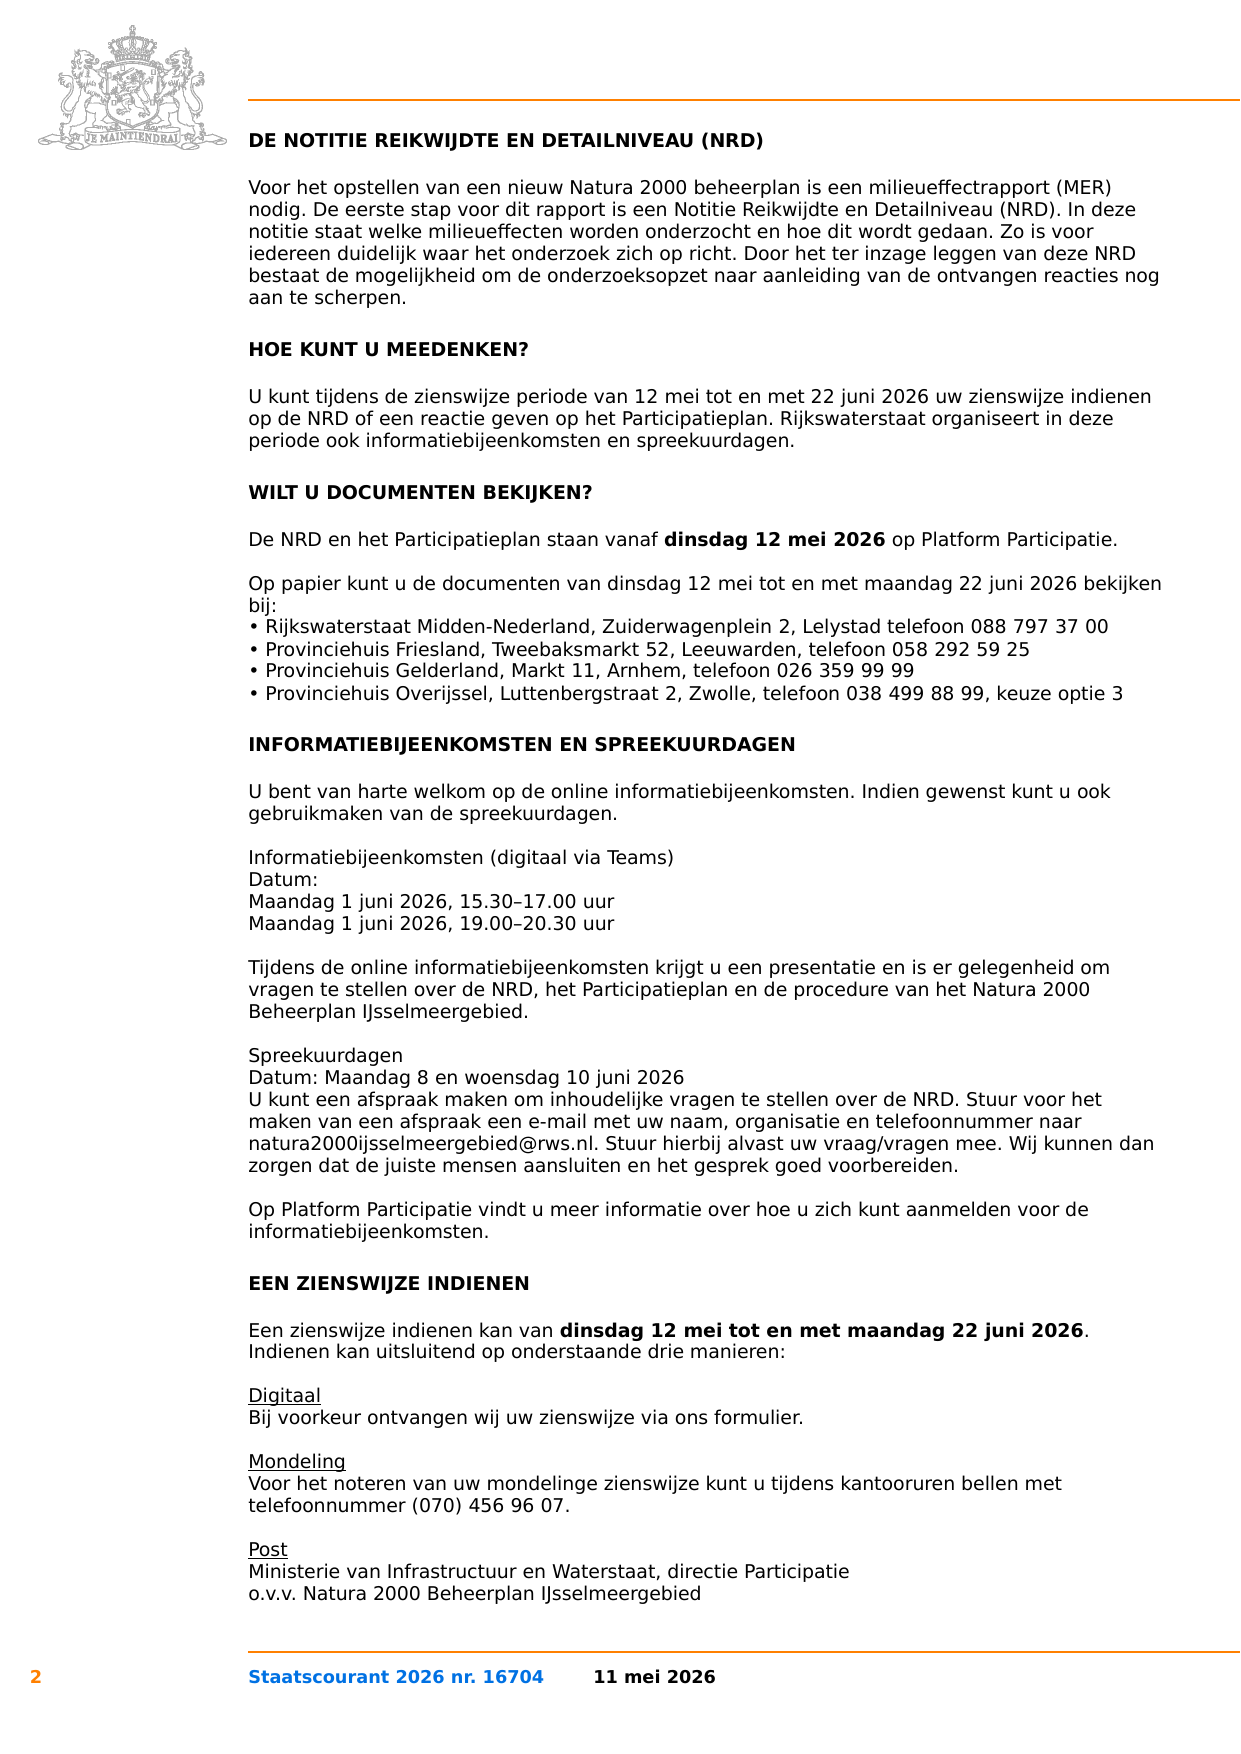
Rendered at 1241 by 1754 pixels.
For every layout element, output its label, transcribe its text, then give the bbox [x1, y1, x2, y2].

text • Provinciehuis Overijssel, Luttenbergstraat 2, Zwolle, telefoon 038 499 88 99, keuze optie 3 [248, 682, 1163, 704]
text Digitaal [248, 1385, 1163, 1407]
picture [38, 25, 227, 150]
subtitle INFORMATIEBIJEENKOMSTEN EN SPREEKUURDAGEN [248, 734, 1163, 756]
subtitle DE NOTITIE REIKWIJDTE EN DETAILNIVEAU (NRD) [248, 130, 1163, 152]
text Bij voorkeur ontvangen wij uw zienswijze via ons formulier. [248, 1407, 1163, 1429]
text • Provinciehuis Gelderland, Markt 11, Arnhem, telefoon 026 359 99 99 [248, 660, 1163, 682]
text Maandag 1 juni 2026, 19.00–20.30 uur [248, 913, 1163, 935]
text U bent van harte welkom op de online informatiebijeenkomsten. Indien gewenst kunt u ook gebruikmaken van de spreekuurdagen. [248, 781, 1163, 825]
text U kunt tijdens de zienswijze periode van 12 mei tot en met 22 juni 2026 uw zienswijze indienen op de NRD of een reactie geven op het Participatieplan. Rijkswaterstaat organiseert in deze periode ook informatiebijeenkomsten en spreekuurdagen. [248, 386, 1163, 452]
text Voor het opstellen van een nieuw Natura 2000 beheerplan is een milieueffectrapport (MER) nodig. De eerste stap voor dit rapport is een Notitie Reikwijdte en Detailniveau (NRD). In deze notitie staat welke milieueffecten worden onderzocht en hoe dit wordt gedaan. Zo is voor iedereen duidelijk waar het onderzoek zich op richt. Door het ter inzage leggen van deze NRD bestaat de mogelijkheid om de onderzoeksopzet naar aanleiding van de ontvangen reacties nog aan te scherpen. [248, 177, 1163, 309]
text Datum: Maandag 8 en woensdag 10 juni 2026 [248, 1067, 1163, 1089]
text Mondeling [248, 1451, 1163, 1473]
text Op Platform Participatie vindt u meer informatie over hoe u zich kunt aanmelden voor de informatiebijeenkomsten. [248, 1198, 1163, 1242]
text Een zienswijze indienen kan van dinsdag 12 mei tot en met maandag 22 juni 2026. Indienen kan uitsluitend op onderstaande drie manieren: [248, 1319, 1163, 1363]
text Op papier kunt u de documenten van dinsdag 12 mei tot en met maandag 22 juni 2026 bekijken bij: [248, 572, 1163, 616]
text Tijdens de online informatiebijeenkomsten krijgt u een presentatie en is er gelegenheid om vragen te stellen over de NRD, het Participatieplan en de procedure van het Natura 2000 Beheerplan IJsselmeergebied. [248, 957, 1163, 1023]
text Spreekuurdagen [248, 1045, 1163, 1067]
text Post [248, 1539, 1163, 1561]
text Datum: [248, 869, 1163, 891]
text Informatiebijeenkomsten (digitaal via Teams) [248, 847, 1163, 869]
subtitle EEN ZIENSWIJZE INDIENEN [248, 1272, 1163, 1294]
text • Rijkswaterstaat Midden-Nederland, Zuiderwagenplein 2, Lelystad telefoon 088 797 37 00 [248, 616, 1163, 638]
subtitle WILT U DOCUMENTEN BEKIJKEN? [248, 482, 1163, 504]
text De NRD en het Participatieplan staan vanaf dinsdag 12 mei 2026 op Platform Participatie. [248, 529, 1163, 551]
text Ministerie van Infrastructuur en Waterstaat, directie Participatie [248, 1561, 1163, 1583]
text • Provinciehuis Friesland, Tweebaksmarkt 52, Leeuwarden, telefoon 058 292 59 25 [248, 638, 1163, 660]
text o.v.v. Natura 2000 Beheerplan IJsselmeergebied [248, 1583, 1163, 1605]
text Voor het noteren van uw mondelinge zienswijze kunt u tijdens kantooruren bellen met telefoonnummer (070) 456 96 07. [248, 1473, 1163, 1517]
subtitle HOE KUNT U MEEDENKEN? [248, 339, 1163, 361]
text U kunt een afspraak maken om inhoudelijke vragen te stellen over de NRD. Stuur voor het maken van een afspraak een e-mail met uw naam, organisatie en telefoonnummer naar natura2000ijsselmeergebied@rws.nl. Stuur hierbij alvast uw vraag/vragen mee. Wij kunnen dan zorgen dat de juiste mensen aansluiten en het gesprek goed voorbereiden. [248, 1089, 1163, 1177]
text Maandag 1 juni 2026, 15.30–17.00 uur [248, 891, 1163, 913]
